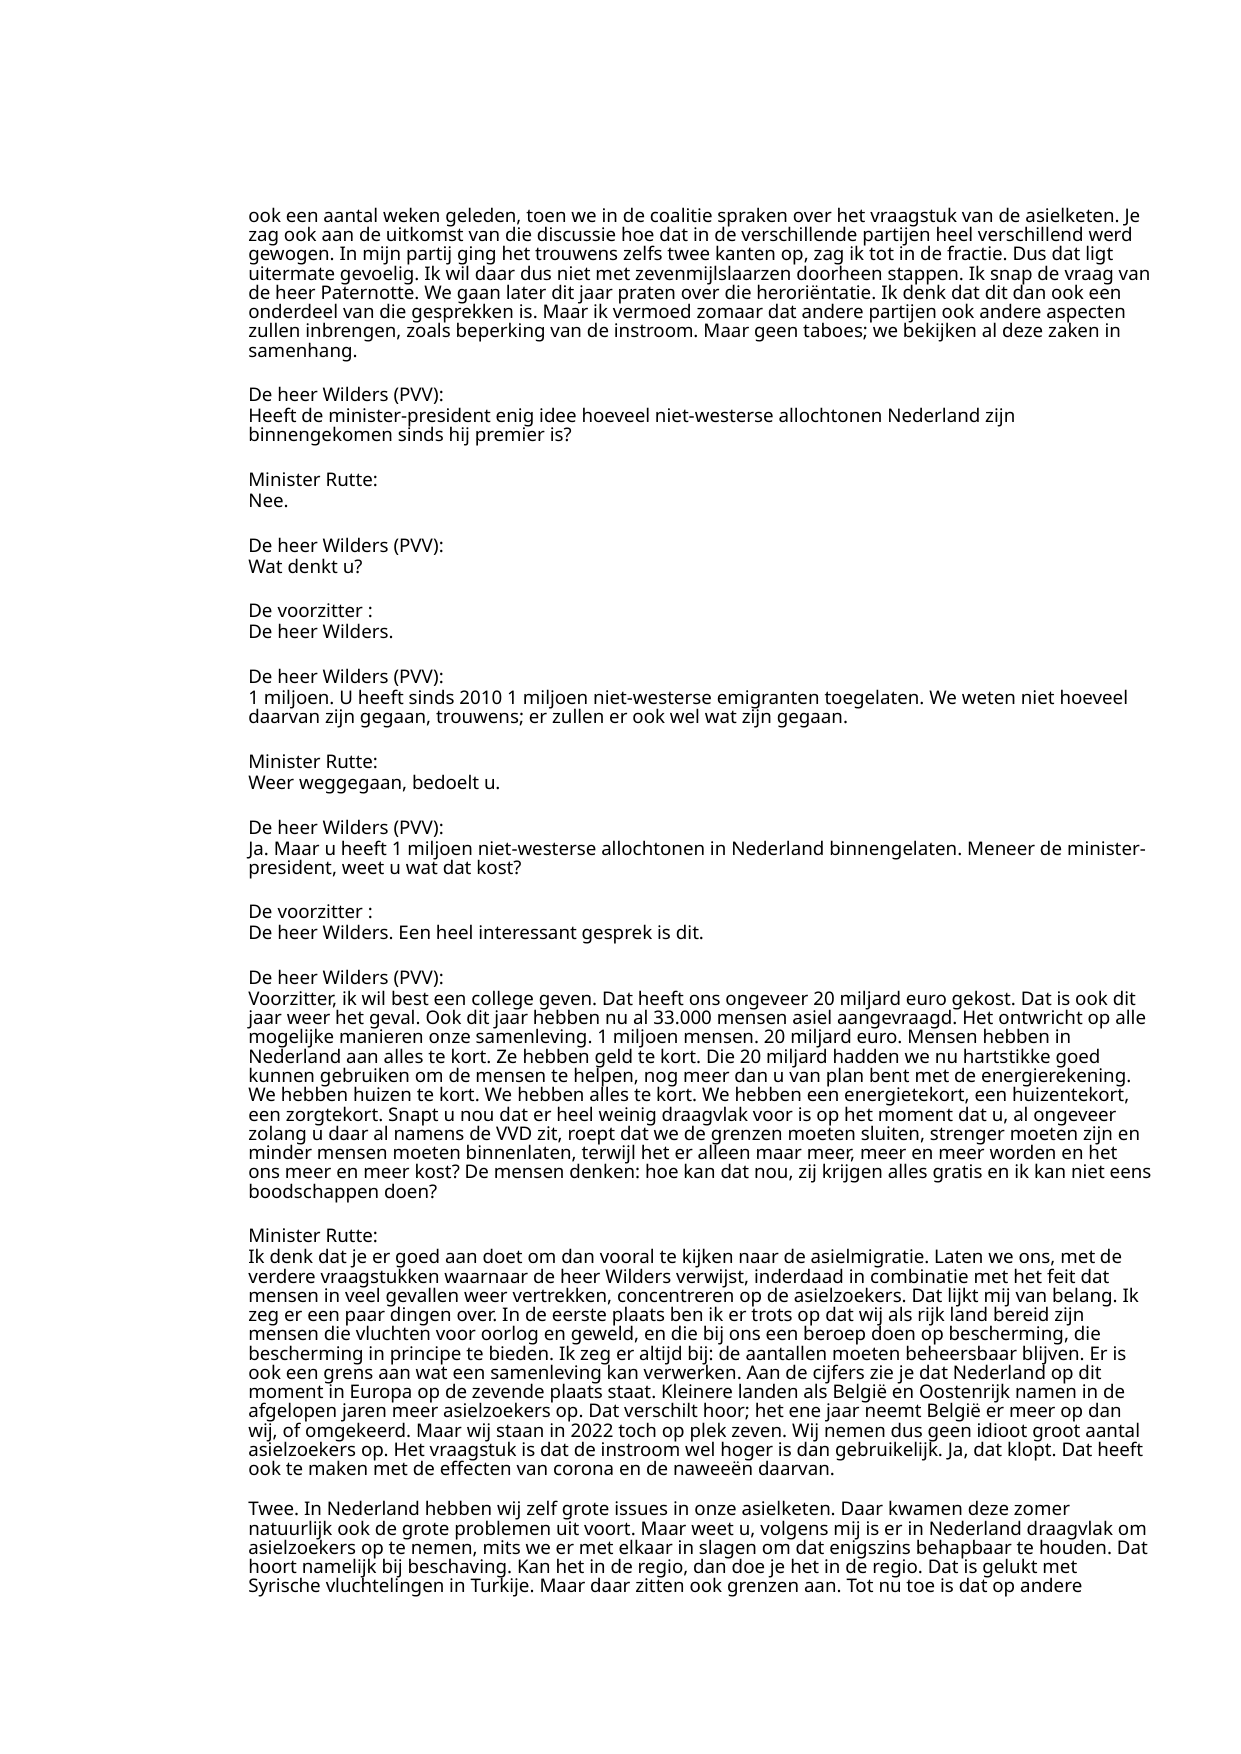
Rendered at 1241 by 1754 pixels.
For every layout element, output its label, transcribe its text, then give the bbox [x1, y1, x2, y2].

text De heer Wilders. [248, 623, 1152, 643]
text De voorzitter : [248, 598, 1152, 623]
text De heer Wilders (PVV): [248, 814, 1152, 839]
text Ja. Maar u heeft 1 miljoen niet-westerse allochtonen in Nederland binnengelaten. Meneer de minister-president, weet u wat dat kost? [248, 839, 1152, 878]
text Minister Rutte: [248, 1223, 1152, 1248]
text Minister Rutte: [248, 467, 1152, 492]
text Minister Rutte: [248, 748, 1152, 774]
text Weer weggegaan, bedoelt u. [248, 774, 1152, 793]
text Voorzitter, ik wil best een college geven. Dat heeft ons ongeveer 20 miljard euro gekost. Dat is ook dit jaar weer het geval. Ook dit jaar hebben nu al 33.000 mensen asiel aangevraagd. Het ontwricht op alle mogelijke manieren onze samenleving. 1 miljoen mensen. 20 miljard euro. Mensen hebben in Nederland aan alles te kort. Ze hebben geld te kort. Die 20 miljard hadden we nu hartstikke goed kunnen gebruiken om de mensen te helpen, nog meer dan u van plan bent met de energierekening. We hebben huizen te kort. We hebben alles te kort. We hebben een energietekort, een huizentekort, een zorgtekort. Snapt u nou dat er heel weinig draagvlak voor is op het moment dat u, al ongeveer zolang u daar al namens de VVD zit, roept dat we de grenzen moeten sluiten, strenger moeten zijn en minder mensen moeten binnenlaten, terwijl het er alleen maar meer, meer en meer worden en het ons meer en meer kost? De mensen denken: hoe kan dat nou, zij krijgen alles gratis en ik kan niet eens boodschappen doen? [248, 990, 1152, 1202]
text De heer Wilders (PVV): [248, 382, 1152, 407]
text 1 miljoen. U heeft sinds 2010 1 miljoen niet-westerse emigranten toegelaten. We weten niet hoeveel daarvan zijn gegaan, trouwens; er zullen er ook wel wat zijn gegaan. [248, 689, 1152, 727]
text Wat denkt u? [248, 558, 1152, 577]
text De heer Wilders (PVV): [248, 663, 1152, 689]
text De heer Wilders (PVV): [248, 964, 1152, 990]
text De heer Wilders. Een heel interessant gesprek is dit. [248, 924, 1152, 944]
text ook een aantal weken geleden, toen we in de coalitie spraken over het vraagstuk van de asielketen. Je zag ook aan de uitkomst van die discussie hoe dat in de verschillende partijen heel verschillend werd gewogen. In mijn partij ging het trouwens zelfs twee kanten op, zag ik tot in de fractie. Dus dat ligt uitermate gevoelig. Ik wil daar dus niet met zevenmijlslaarzen doorheen stappen. Ik snap de vraag van de heer Paternotte. We gaan later dit jaar praten over die heroriëntatie. Ik denk dat dit dan ook een onderdeel van die gesprekken is. Maar ik vermoed zomaar dat andere partijen ook andere aspecten zullen inbrengen, zoals beperking van de instroom. Maar geen taboes; we bekijken al deze zaken in samenhang. [248, 207, 1152, 361]
text De heer Wilders (PVV): [248, 532, 1152, 558]
text Ik denk dat je er goed aan doet om dan vooral te kijken naar de asielmigratie. Laten we ons, met de verdere vraagstukken waarnaar de heer Wilders verwijst, inderdaad in combinatie met het feit dat mensen in veel gevallen weer vertrekken, concentreren op de asielzoekers. Dat lijkt mij van belang. Ik zeg er een paar dingen over. In de eerste plaats ben ik er trots op dat wij als rijk land bereid zijn mensen die vluchten voor oorlog en geweld, en die bij ons een beroep doen op bescherming, die bescherming in principe te bieden. Ik zeg er altijd bij: de aantallen moeten beheersbaar blijven. Er is ook een grens aan wat een samenleving kan verwerken. Aan de cijfers zie je dat Nederland op dit moment in Europa op de zevende plaats staat. Kleinere landen als België en Oostenrijk namen in de afgelopen jaren meer asielzoekers op. Dat verschilt hoor; het ene jaar neemt België er meer op dan wij, of omgekeerd. Maar wij staan in 2022 toch op plek zeven. Wij nemen dus geen idioot groot aantal asielzoekers op. Het vraagstuk is dat de instroom wel hoger is dan gebruikelijk. Ja, dat klopt. Dat heeft ook te maken met de effecten van corona en de naweeën daarvan. [248, 1248, 1152, 1479]
text De voorzitter : [248, 899, 1152, 924]
text Twee. In Nederland hebben wij zelf grote issues in onze asielketen. Daar kwamen deze zomer natuurlijk ook de grote problemen uit voort. Maar weet u, volgens mij is er in Nederland draagvlak om asielzoekers op te nemen, mits we er met elkaar in slagen om dat enigszins behapbaar te houden. Dat hoort namelijk bij beschaving. Kan het in de regio, dan doe je het in de regio. Dat is gelukt met Syrische vluchtelingen in Turkije. Maar daar zitten ook grenzen aan. Tot nu toe is dat op andere [248, 1500, 1152, 1597]
text Heeft de minister-president enig idee hoeveel niet-westerse allochtonen Nederland zijn binnengekomen sinds hij premier is? [248, 407, 1152, 446]
text Nee. [248, 492, 1152, 511]
